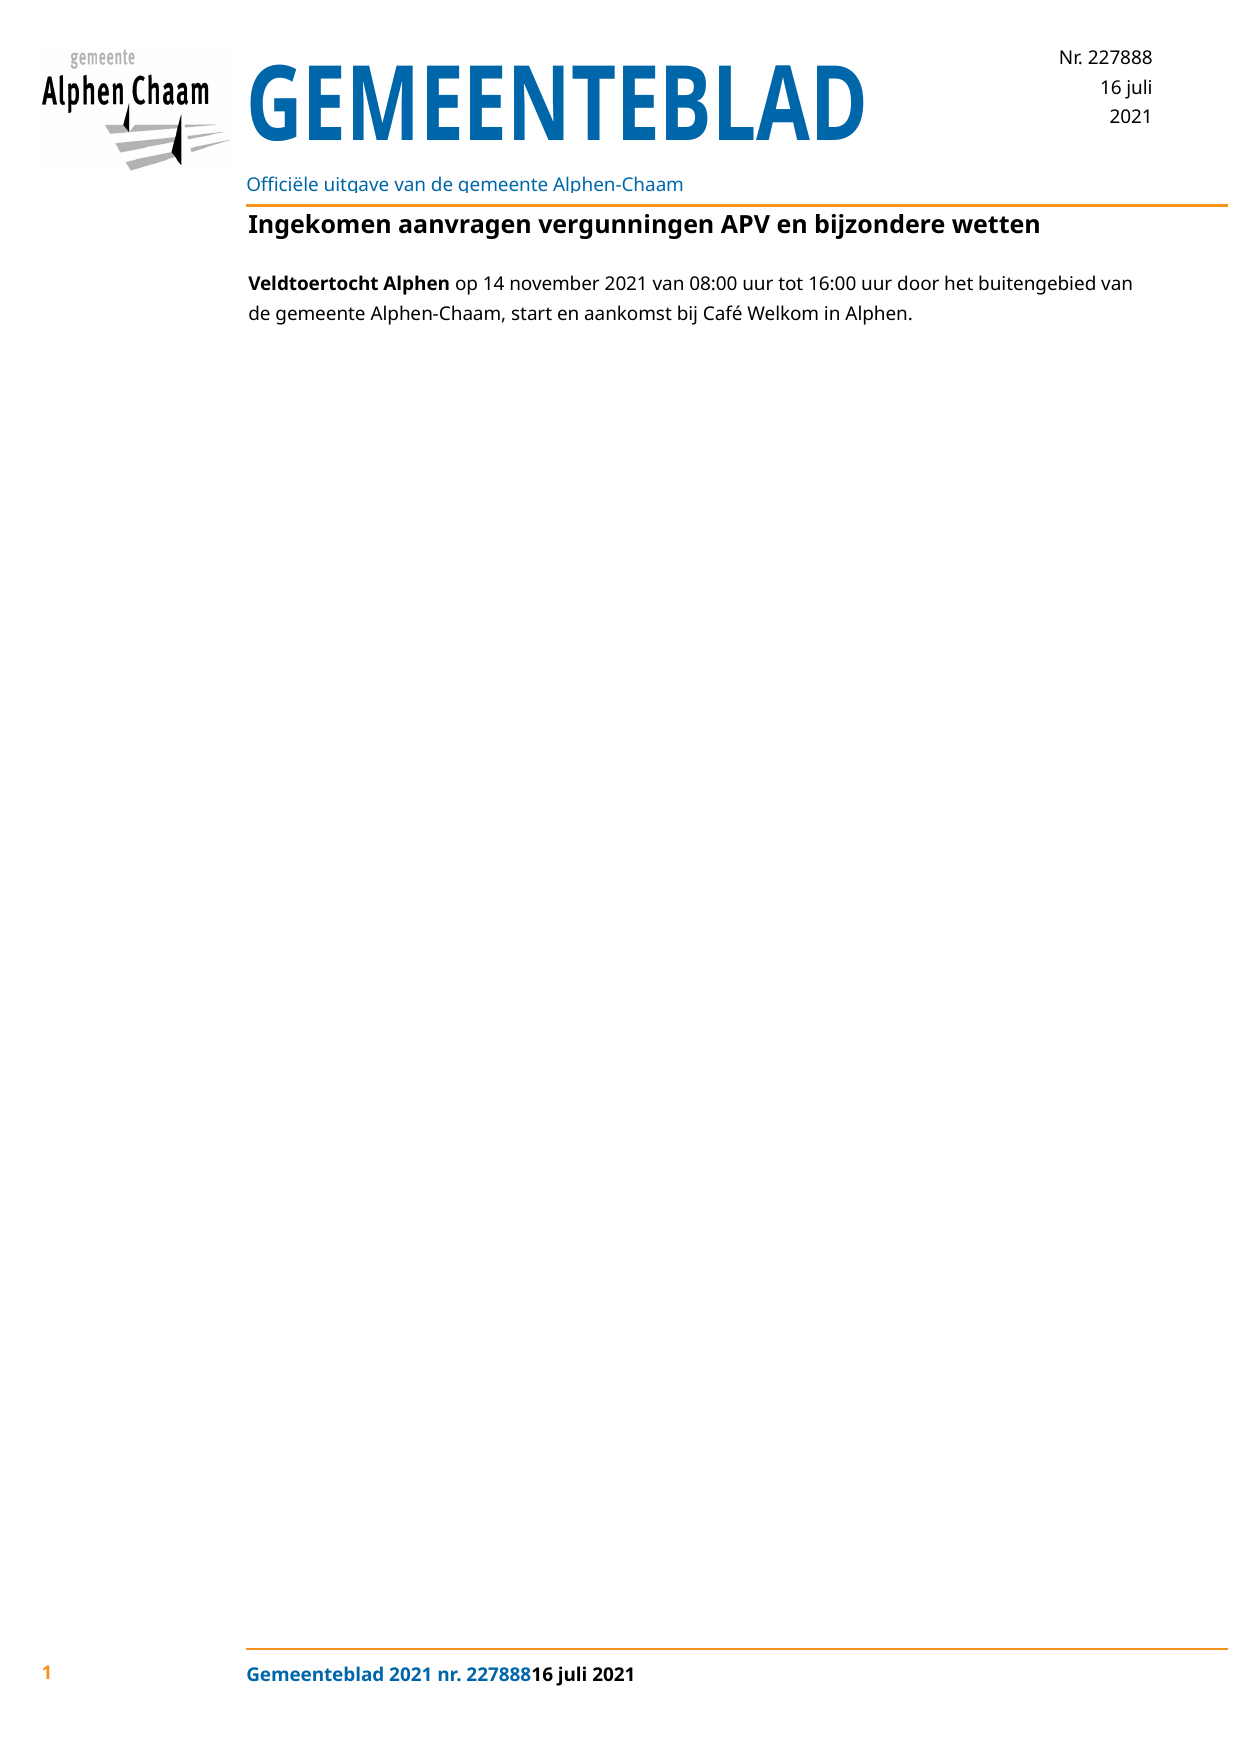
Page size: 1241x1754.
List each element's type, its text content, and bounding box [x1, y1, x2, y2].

picture [41, 47, 231, 172]
text Veldtoertocht Alphen op 14 november 2021 van 08:00 uur tot 16:00 uur door het buitengebied van de gemeente Alphen-Chaam, start en aankomst bij Café Welkom in Alphen. [248, 270, 1152, 326]
text Ingekomen aanvragen vergunningen APV en bijzondere wetten [248, 207, 1152, 241]
